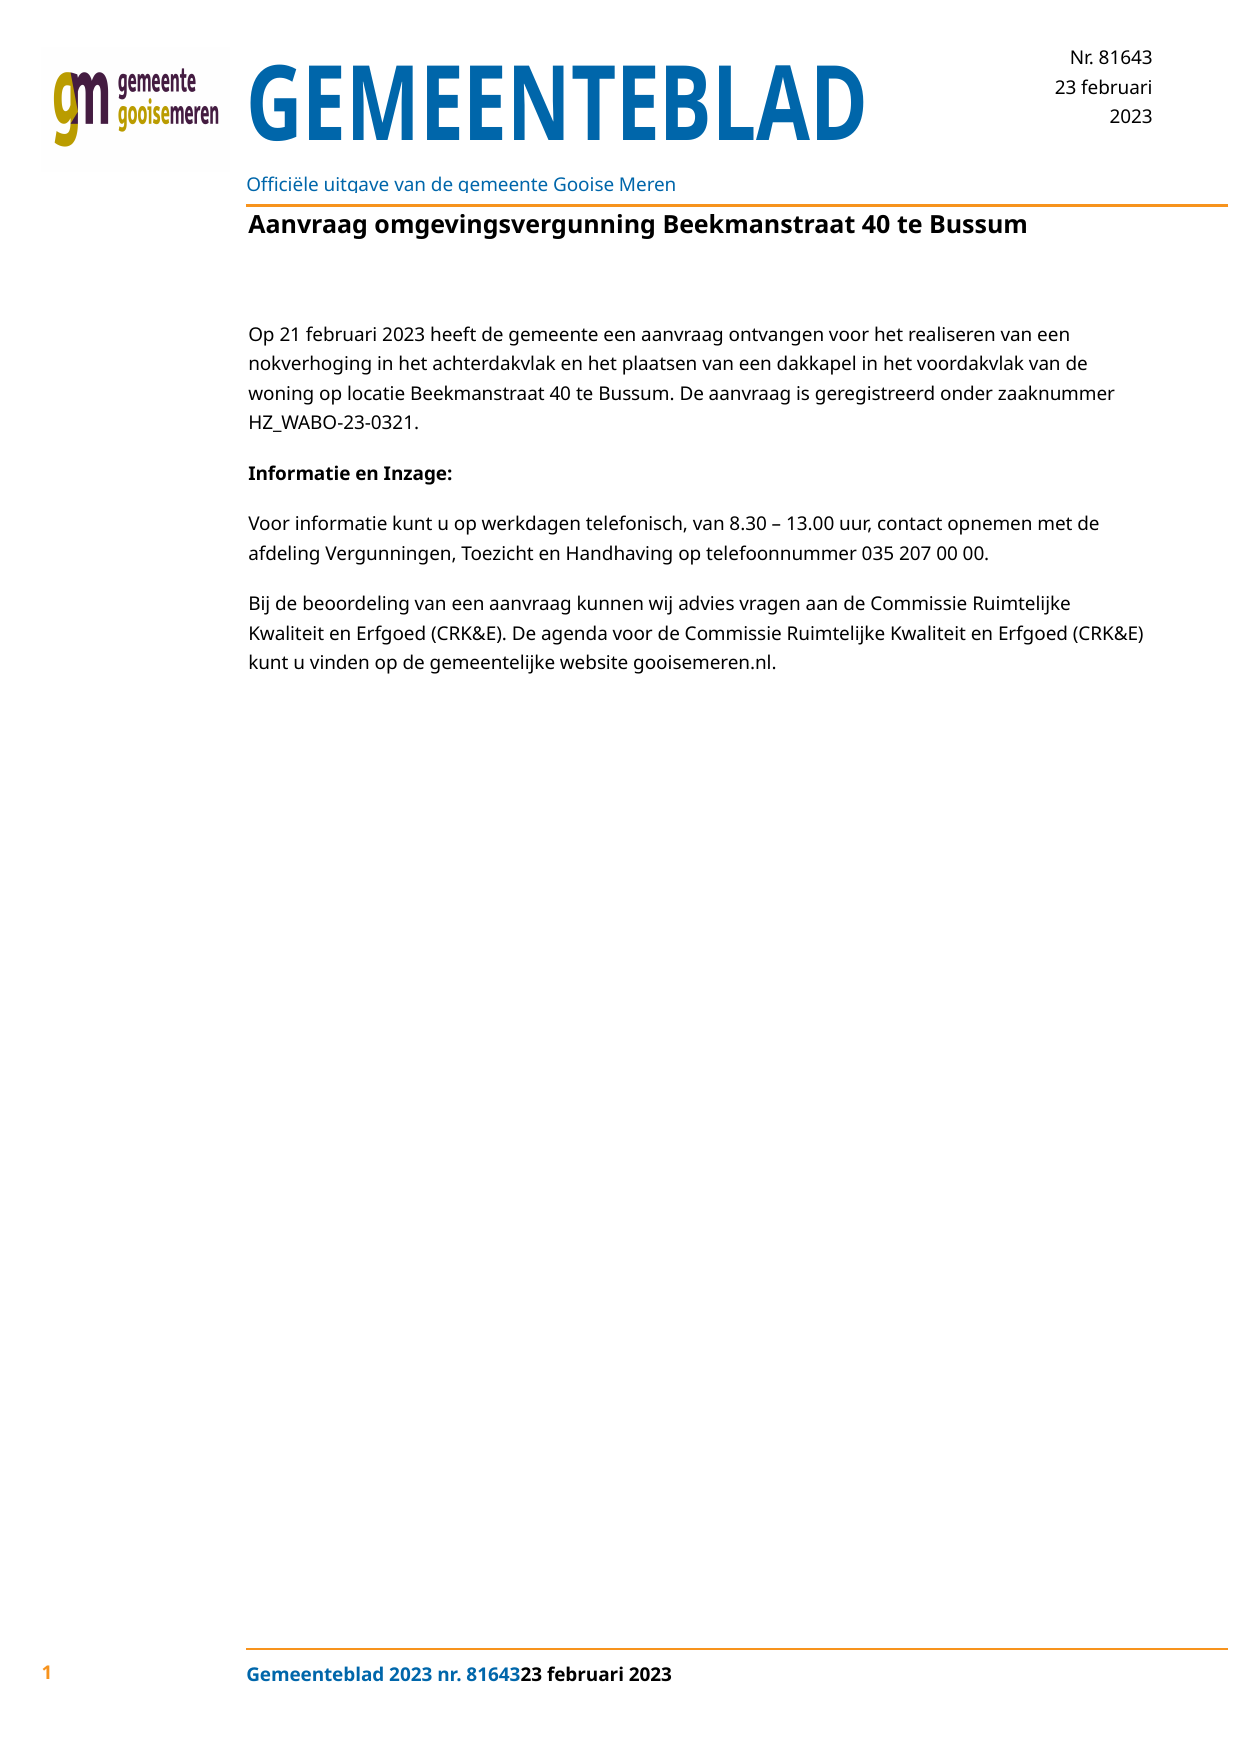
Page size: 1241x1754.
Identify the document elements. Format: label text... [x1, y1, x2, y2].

picture [41, 47, 231, 172]
text Bij de beoordeling van een aanvraag kunnen wij advies vragen aan de Commissie Ruimtelijke Kwaliteit en Erfgoed (CRK&E). De agenda voor de Commissie Ruimtelijke Kwaliteit en Erfgoed (CRK&E) kunt u vinden op de gemeentelijke website gooisemeren.nl. [248, 590, 1152, 675]
text Voor informatie kunt u op werkdagen telefonisch, van 8.30 – 13.00 uur, contact opnemen met de afdeling Vergunningen, Toezicht en Handhaving op telefoonnummer 035 207 00 00. [248, 510, 1152, 566]
text Op 21 februari 2023 heeft de gemeente een aanvraag ontvangen voor het realiseren van een nokverhoging in het achterdakvlak en het plaatsen van een dakkapel in het voordakvlak van de woning op locatie Beekmanstraat 40 te Bussum. De aanvraag is geregistreerd onder zaaknummer HZ_WABO-23-0321. [248, 321, 1152, 435]
text Aanvraag omgevingsvergunning Beekmanstraat 40 te Bussum [248, 207, 1152, 241]
text Informatie en Inzage: [248, 460, 1152, 486]
